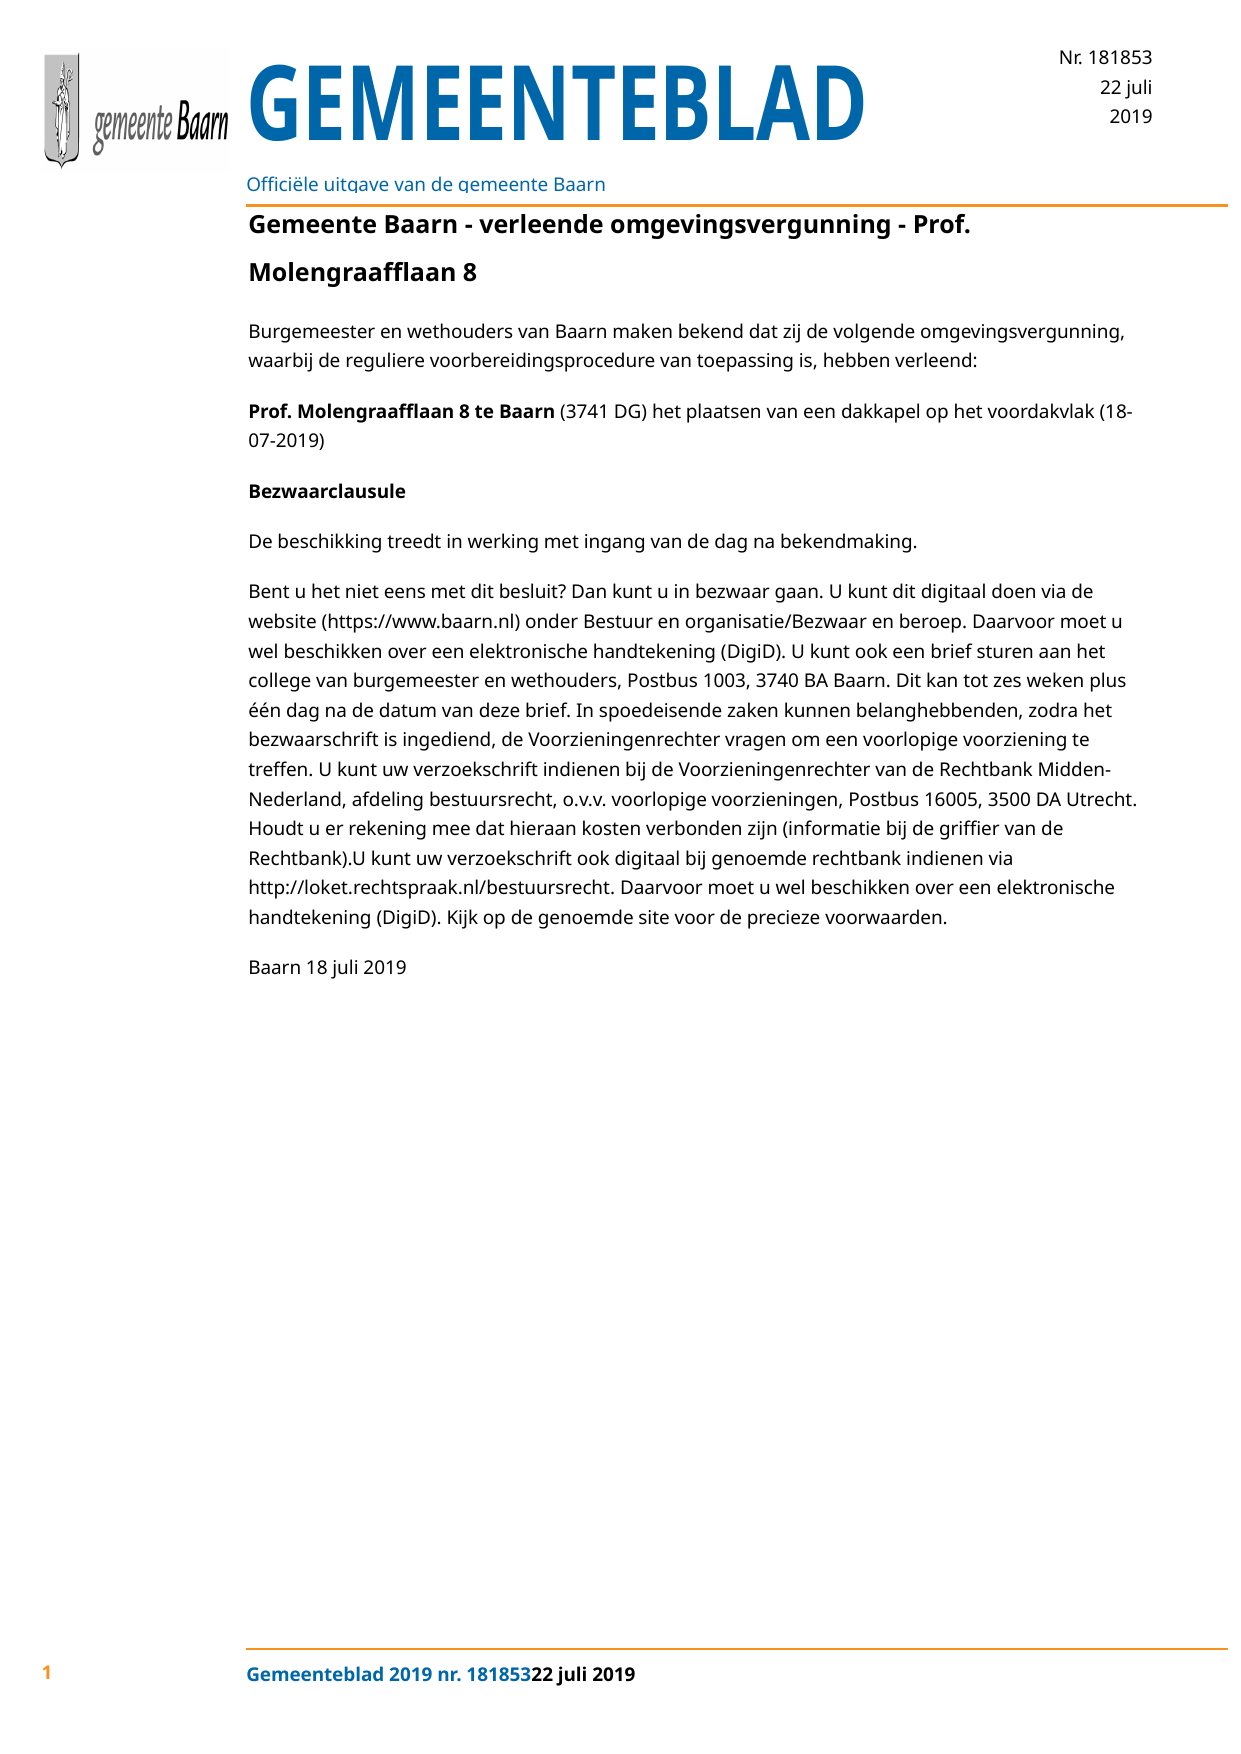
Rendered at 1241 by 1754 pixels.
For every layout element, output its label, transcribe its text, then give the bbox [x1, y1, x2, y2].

text Gemeente Baarn - verleende omgevingsvergunning - Prof. Molengraafflaan 8 [248, 207, 1152, 288]
text Bezwaarclausule [248, 478, 1152, 504]
picture [41, 47, 231, 172]
text Prof. Molengraafflaan 8 te Baarn (3741 DG) het plaatsen van een dakkapel op het voordakvlak (18-07-2019) [248, 398, 1152, 453]
text Bent u het niet eens met dit besluit? Dan kunt u in bezwaar gaan. U kunt dit digitaal doen via de website (https://www.baarn.nl) onder Bestuur en organisatie/Bezwaar en beroep. Daarvoor moet u wel beschikken over een elektronische handtekening (DigiD). U kunt ook een brief sturen aan het college van burgemeester en wethouders, Postbus 1003, 3740 BA Baarn. Dit kan tot zes weken plus één dag na de datum van deze brief. In spoedeisende zaken kunnen belanghebbenden, zodra het bezwaarschrift is ingediend, de Voorzieningenrechter vragen om een voorlopige voorziening te treffen. U kunt uw verzoekschrift indienen bij de Voorzieningenrechter van de Rechtbank Midden-Nederland, afdeling bestuursrecht, o.v.v. voorlopige voorzieningen, Postbus 16005, 3500 DA Utrecht. Houdt u er rekening mee dat hieraan kosten verbonden zijn (informatie bij de griffier van de Rechtbank).U kunt uw verzoekschrift ook digitaal bij genoemde rechtbank indienen via http://loket.rechtspraak.nl/bestuursrecht. Daarvoor moet u wel beschikken over een elektronische handtekening (DigiD). Kijk op de genoemde site voor de precieze voorwaarden. [248, 579, 1152, 930]
text Baarn 18 juli 2019 [248, 954, 1152, 980]
text Burgemeester en wethouders van Baarn maken bekend dat zij de volgende omgevingsvergunning, waarbij de reguliere voorbereidingsprocedure van toepassing is, hebben verleend: [248, 318, 1152, 373]
text De beschikking treedt in werking met ingang van de dag na bekendmaking. [248, 528, 1152, 554]
